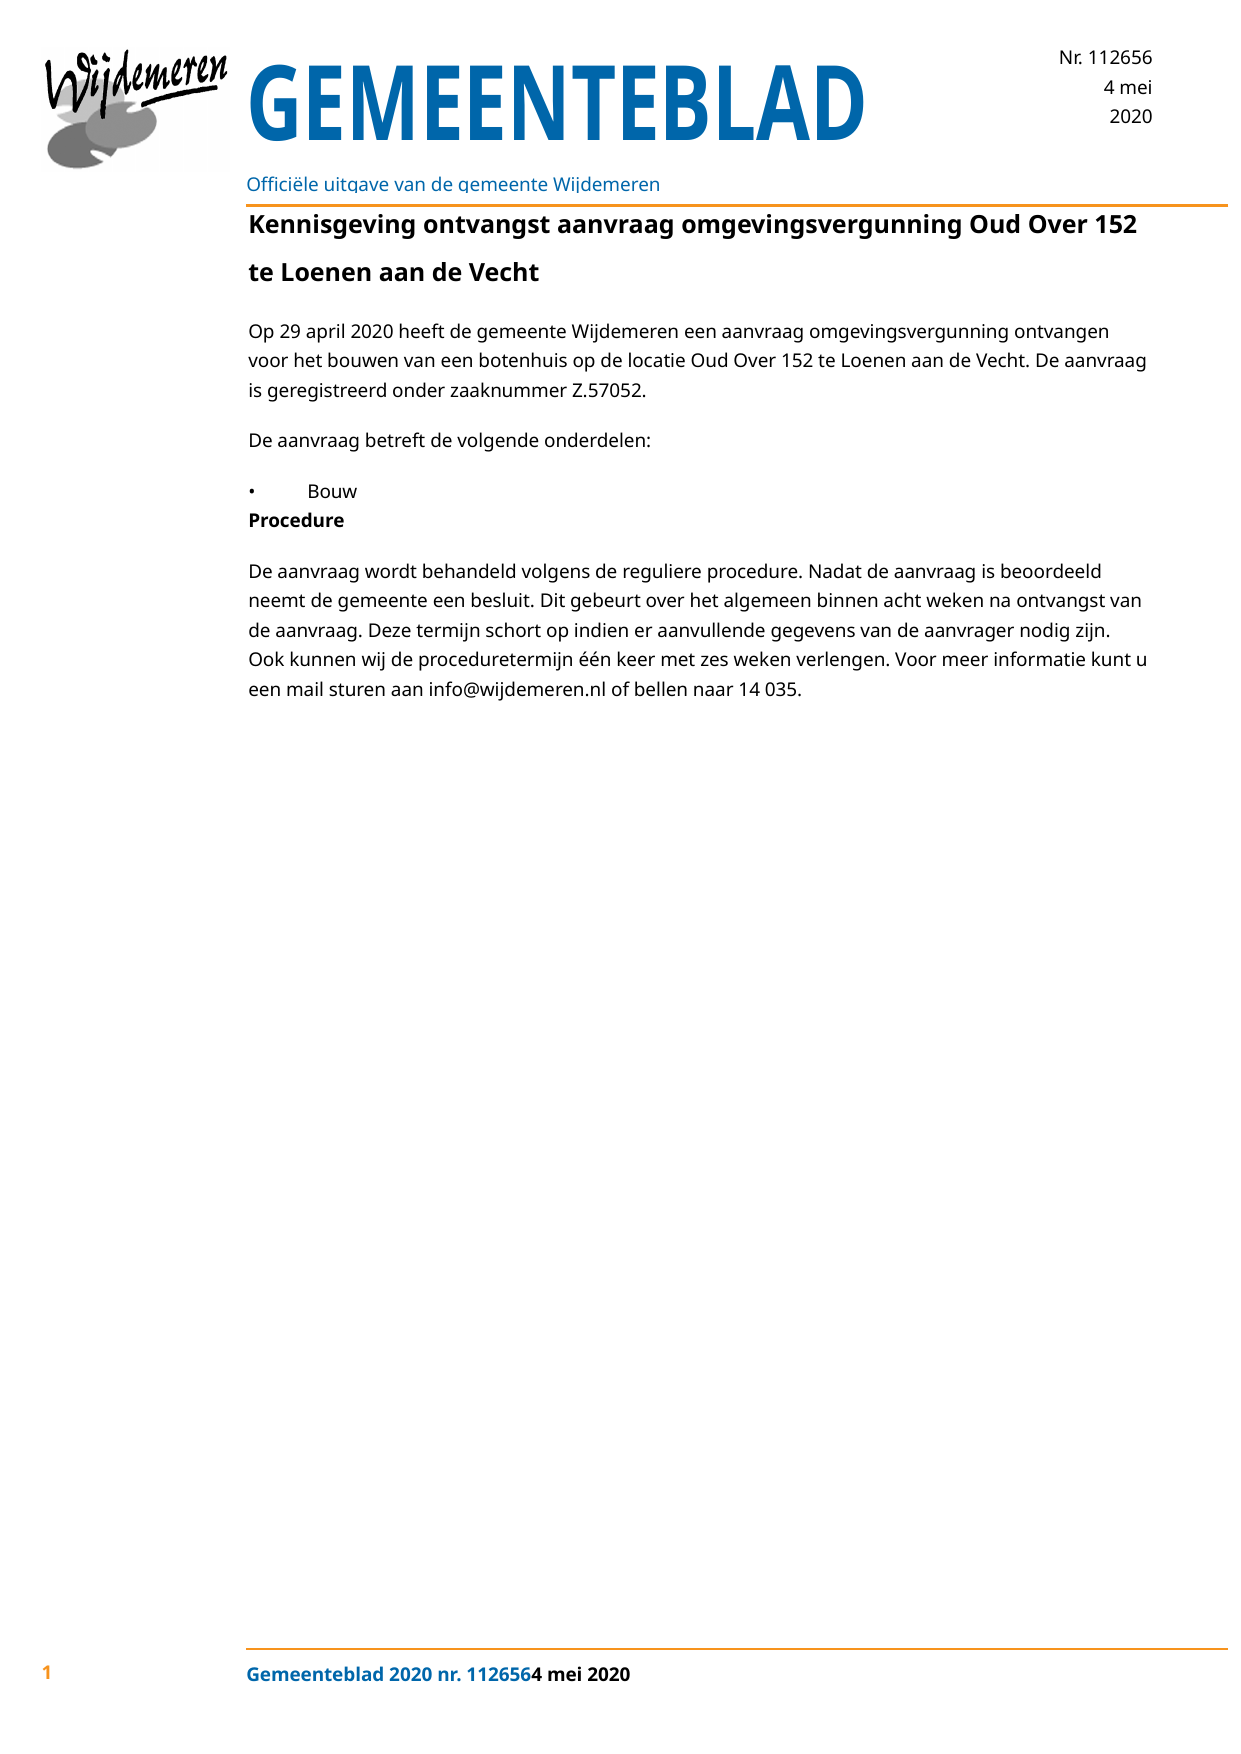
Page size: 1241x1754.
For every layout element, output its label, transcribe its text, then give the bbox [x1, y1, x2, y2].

text Procedure [248, 507, 1152, 533]
text De aanvraag wordt behandeld volgens de reguliere procedure. Nadat de aanvraag is beoordeeld neemt de gemeente een besluit. Dit gebeurt over het algemeen binnen acht weken na ontvangst van de aanvraag. Deze termijn schort op indien er aanvullende gegevens van de aanvrager nodig zijn. Ook kunnen wij de proceduretermijn één keer met zes weken verlengen. Voor meer informatie kunt u een mail sturen aan info@wijdemeren.nl of bellen naar 14 035. [248, 558, 1152, 702]
picture [41, 47, 231, 172]
text Kennisgeving ontvangst aanvraag omgevingsvergunning Oud Over 152 te Loenen aan de Vecht [248, 207, 1152, 288]
list Bouw [248, 478, 1152, 504]
text De aanvraag betreft de volgende onderdelen: [248, 427, 1152, 453]
text Op 29 april 2020 heeft de gemeente Wijdemeren een aanvraag omgevingsvergunning ontvangen voor het bouwen van een botenhuis op de locatie Oud Over 152 te Loenen aan de Vecht. De aanvraag is geregistreerd onder zaaknummer Z.57052. [248, 318, 1152, 403]
